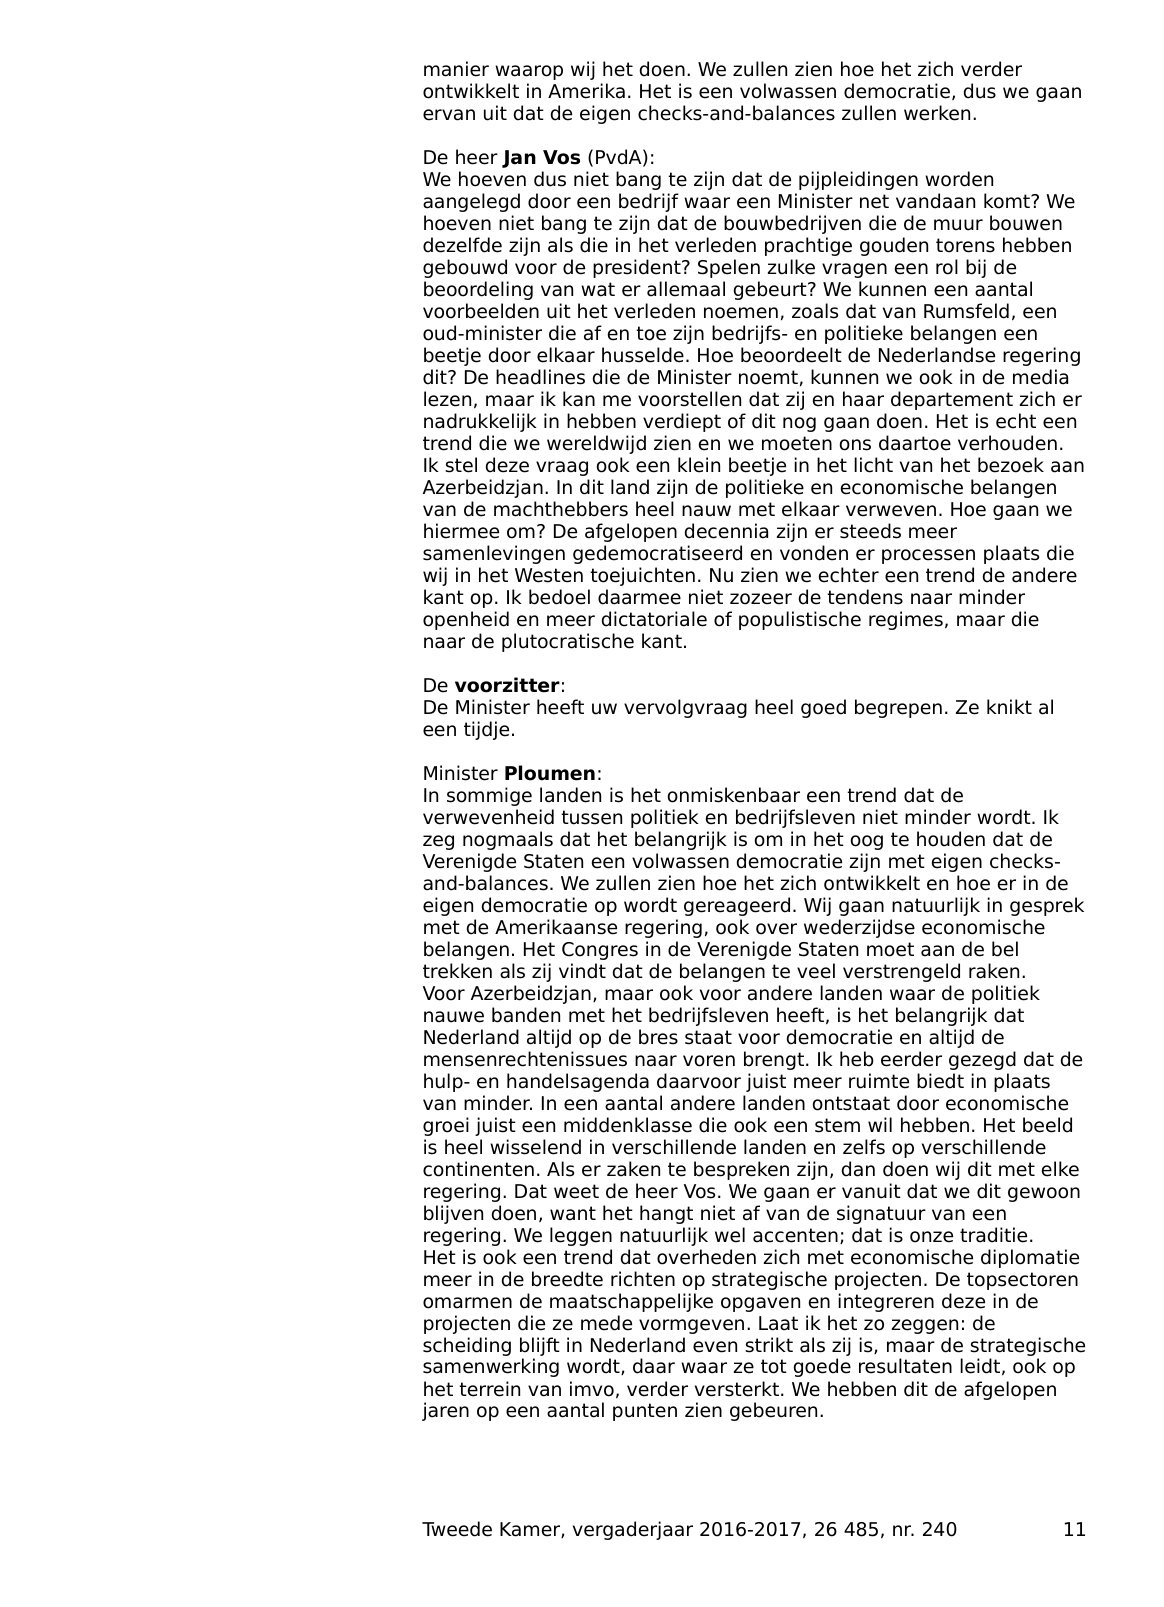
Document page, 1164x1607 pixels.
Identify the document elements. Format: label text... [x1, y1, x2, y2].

text Voor Azerbeidzjan, maar ook voor andere landen waar de politiek nauwe banden met het bedrijfsleven heeft, is het belangrijk dat Nederland altijd op de bres staat voor democratie en altijd de mensenrechtenissues naar voren brengt. Ik heb eerder gezegd dat de hulp- en handelsagenda daarvoor juist meer ruimte biedt in plaats van minder. In een aantal andere landen ontstaat door economische groei juist een middenklasse die ook een stem wil hebben. Het beeld is heel wisselend in verschillende landen en zelfs op verschillende continenten. Als er zaken te bespreken zijn, dan doen wij dit met elke regering. Dat weet de heer Vos. We gaan er vanuit dat we dit gewoon blijven doen, want het hangt niet af van de signatuur van een regering. We leggen natuurlijk wel accenten; dat is onze traditie. [422, 983, 1087, 1247]
text De heer Jan Vos (PvdA): [422, 147, 1087, 169]
text Het is ook een trend dat overheden zich met economische diplomatie meer in de breedte richten op strategische projecten. De topsectoren omarmen de maatschappelijke opgaven en integreren deze in de projecten die ze mede vormgeven. Laat ik het zo zeggen: de scheiding blijft in Nederland even strikt als zij is, maar de strategische samenwerking wordt, daar waar ze tot goede resultaten leidt, ook op het terrein van imvo, verder versterkt. We hebben dit de afgelopen jaren op een aantal punten zien gebeuren. [422, 1247, 1087, 1422]
text Minister Ploumen: [422, 763, 1087, 785]
text In sommige landen is het onmiskenbaar een trend dat de verwevenheid tussen politiek en bedrijfsleven niet minder wordt. Ik zeg nogmaals dat het belangrijk is om in het oog te houden dat de Verenigde Staten een volwassen democratie zijn met eigen checks-and-balances. We zullen zien hoe het zich ontwikkelt en hoe er in de eigen democratie op wordt gereageerd. Wij gaan natuurlijk in gesprek met de Amerikaanse regering, ook over wederzijdse economische belangen. Het Congres in de Verenigde Staten moet aan de bel trekken als zij vindt dat de belangen te veel verstrengeld raken. [422, 785, 1087, 983]
text De voorzitter: [422, 675, 1087, 697]
text We hoeven dus niet bang te zijn dat de pijpleidingen worden aangelegd door een bedrijf waar een Minister net vandaan komt? We hoeven niet bang te zijn dat de bouwbedrijven die de muur bouwen dezelfde zijn als die in het verleden prachtige gouden torens hebben gebouwd voor de president? Spelen zulke vragen een rol bij de beoordeling van wat er allemaal gebeurt? We kunnen een aantal voorbeelden uit het verleden noemen, zoals dat van Rumsfeld, een oud-minister die af en toe zijn bedrijfs- en politieke belangen een beetje door elkaar husselde. Hoe beoordeelt de Nederlandse regering dit? De headlines die de Minister noemt, kunnen we ook in de media lezen, maar ik kan me voorstellen dat zij en haar departement zich er nadrukkelijk in hebben verdiept of dit nog gaan doen. Het is echt een trend die we wereldwijd zien en we moeten ons daartoe verhouden. Ik stel deze vraag ook een klein beetje in het licht van het bezoek aan Azerbeidzjan. In dit land zijn de politieke en economische belangen van de machthebbers heel nauw met elkaar verweven. Hoe gaan we hiermee om? De afgelopen decennia zijn er steeds meer samenlevingen gedemocratiseerd en vonden er processen plaats die wij in het Westen toejuichten. Nu zien we echter een trend de andere kant op. Ik bedoel daarmee niet zozeer de tendens naar minder openheid en meer dictatoriale of populistische regimes, maar die naar de plutocratische kant. [422, 169, 1087, 653]
text manier waarop wij het doen. We zullen zien hoe het zich verder ontwikkelt in Amerika. Het is een volwassen democratie, dus we gaan ervan uit dat de eigen checks-and-balances zullen werken. [422, 59, 1087, 125]
text De Minister heeft uw vervolgvraag heel goed begrepen. Ze knikt al een tijdje. [422, 697, 1087, 741]
